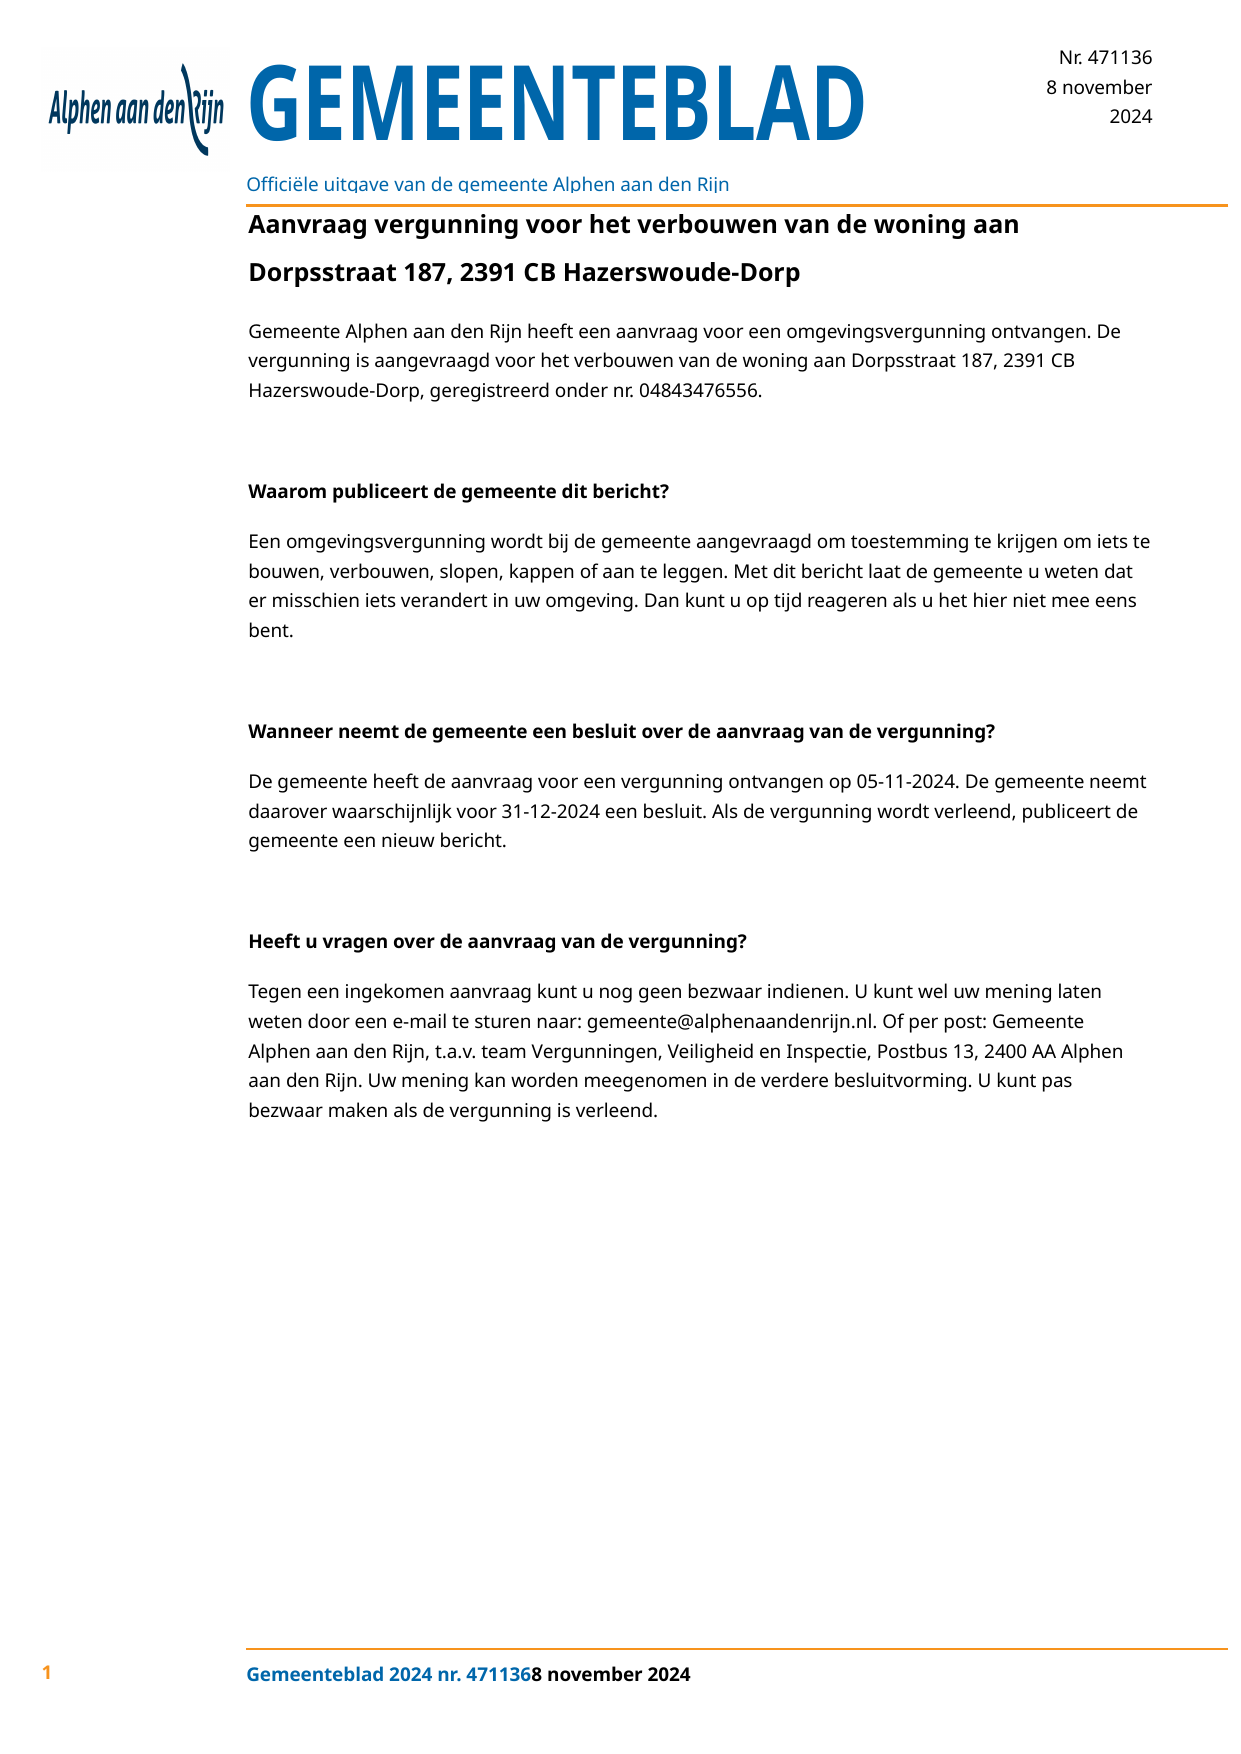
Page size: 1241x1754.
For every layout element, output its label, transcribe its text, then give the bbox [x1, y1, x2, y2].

text Heeft u vragen over de aanvraag van de vergunning? [248, 928, 1152, 954]
text Gemeente Alphen aan den Rijn heeft een aanvraag voor een omgevingsvergunning ontvangen. De vergunning is aangevraagd voor het verbouwen van de woning aan Dorpsstraat 187, 2391 CB Hazerswoude-Dorp, geregistreerd onder nr. 04843476556. [248, 318, 1152, 403]
text De gemeente heeft de aanvraag voor een vergunning ontvangen op 05-11-2024. De gemeente neemt daarover waarschijnlijk voor 31-12-2024 een besluit. Als de vergunning wordt verleend, publiceert de gemeente een nieuw bericht. [248, 768, 1152, 853]
text Aanvraag vergunning voor het verbouwen van de woning aan Dorpsstraat 187, 2391 CB Hazerswoude-Dorp [248, 207, 1152, 288]
text Een omgevingsvergunning wordt bij de gemeente aangevraagd om toestemming te krijgen om iets te bouwen, verbouwen, slopen, kappen of aan te leggen. Met dit bericht laat de gemeente u weten dat er misschien iets verandert in uw omgeving. Dan kunt u op tijd reageren als u het hier niet mee eens bent. [248, 528, 1152, 643]
picture [41, 47, 231, 172]
text Wanneer neemt de gemeente een besluit over de aanvraag van de vergunning? [248, 718, 1152, 744]
text Tegen een ingekomen aanvraag kunt u nog geen bezwaar indienen. U kunt wel uw mening laten weten door een e-mail te sturen naar: gemeente@alphenaandenrijn.nl. Of per post: Gemeente Alphen aan den Rijn, t.a.v. team Vergunningen, Veiligheid en Inspectie, Postbus 13, 2400 AA Alphen aan den Rijn. Uw mening kan worden meegenomen in de verdere besluitvorming. U kunt pas bezwaar maken als de vergunning is verleend. [248, 979, 1152, 1123]
text Waarom publiceert de gemeente dit bericht? [248, 478, 1152, 504]
